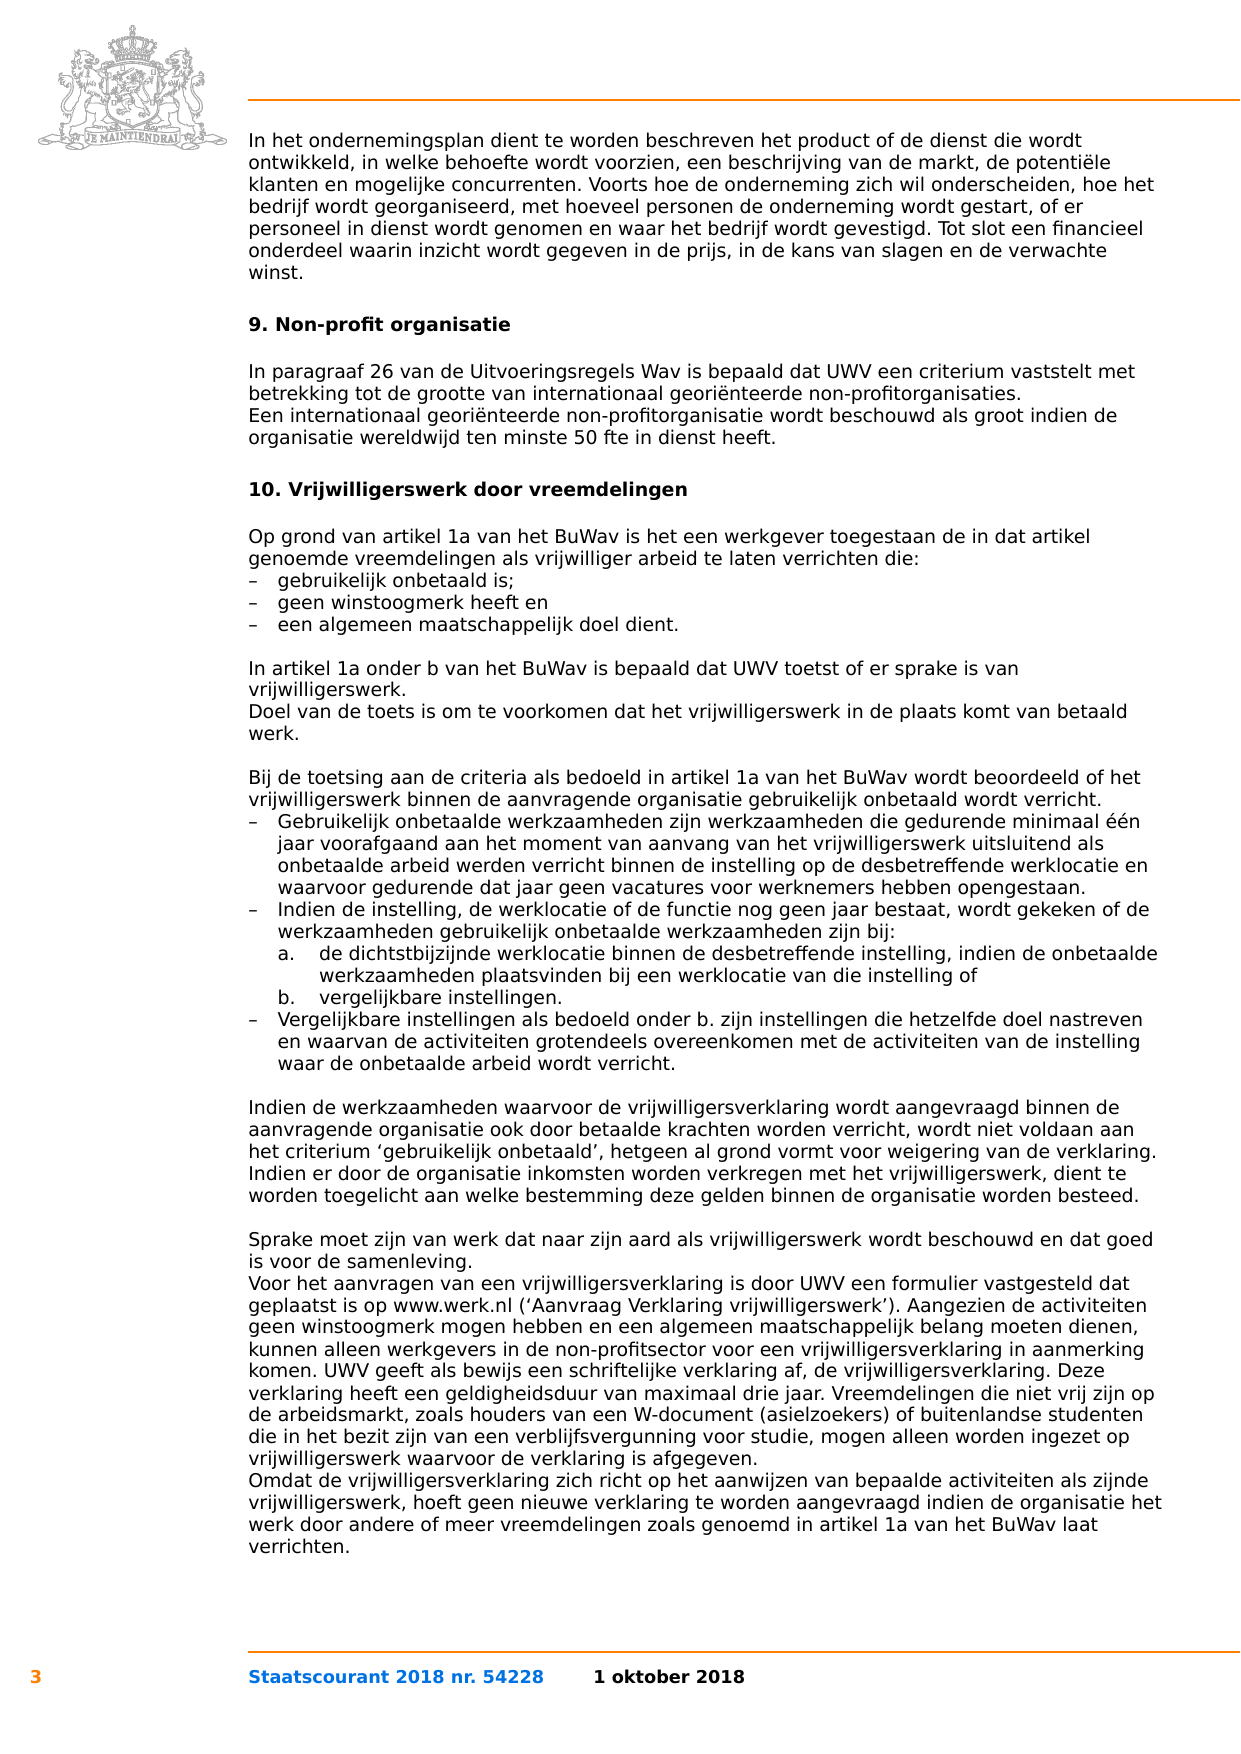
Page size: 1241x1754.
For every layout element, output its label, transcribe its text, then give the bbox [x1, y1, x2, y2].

subtitle 10. Vrijwilligerswerk door vreemdelingen [248, 479, 1163, 501]
text Sprake moet zijn van werk dat naar zijn aard als vrijwilligerswerk wordt beschouwd en dat goed is voor de samenleving. [248, 1228, 1163, 1272]
text Doel van de toets is om te voorkomen dat het vrijwilligerswerk in de plaats komt van betaald werk. [248, 701, 1163, 745]
text – Vergelijkbare instellingen als bedoeld onder b. zijn instellingen die hetzelfde doel nastreven en waarvan de activiteiten grotendeels overeenkomen met de activiteiten van de instelling waar de onbetaalde arbeid wordt verricht. [248, 1009, 1163, 1075]
text – gebruikelijk onbetaald is; [248, 569, 1163, 592]
text Op grond van artikel 1a van het BuWav is het een werkgever toegestaan de in dat artikel genoemde vreemdelingen als vrijwilliger arbeid te laten verrichten die: [248, 526, 1163, 569]
text In paragraaf 26 van de Uitvoeringsregels Wav is bepaald dat UWV een criterium vaststelt met betrekking tot de grootte van internationaal georiënteerde non-profitorganisaties. [248, 361, 1163, 405]
text In het ondernemingsplan dient te worden beschreven het product of de dienst die wordt ontwikkeld, in welke behoefte wordt voorzien, een beschrijving van de markt, de potentiële klanten en mogelijke concurrenten. Voorts hoe de onderneming zich wil onderscheiden, hoe het bedrijf wordt georganiseerd, met hoeveel personen de onderneming wordt gestart, of er personeel in dienst wordt genomen en waar het bedrijf wordt gevestigd. Tot slot een financieel onderdeel waarin inzicht wordt gegeven in de prijs, in de kans van slagen en de verwachte winst. [248, 130, 1163, 284]
text – Indien de instelling, de werklocatie of de functie nog geen jaar bestaat, wordt gekeken of de werkzaamheden gebruikelijk onbetaalde werkzaamheden zijn bij: [248, 899, 1163, 943]
picture [38, 25, 227, 150]
subtitle 9. Non-profit organisatie [248, 314, 1163, 336]
text Omdat de vrijwilligersverklaring zich richt op het aanwijzen van bepaalde activiteiten als zijnde vrijwilligerswerk, hoeft geen nieuwe verklaring te worden aangevraagd indien de organisatie het werk door andere of meer vreemdelingen zoals genoemd in artikel 1a van het BuWav laat verrichten. [248, 1470, 1163, 1558]
text – Gebruikelijk onbetaalde werkzaamheden zijn werkzaamheden die gedurende minimaal één jaar voorafgaand aan het moment van aanvang van het vrijwilligerswerk uitsluitend als onbetaalde arbeid werden verricht binnen de instelling op de desbetreffende werklocatie en waarvoor gedurende dat jaar geen vacatures voor werknemers hebben opengestaan. [248, 811, 1163, 899]
text In artikel 1a onder b van het BuWav is bepaald dat UWV toetst of er sprake is van vrijwilligerswerk. [248, 657, 1163, 701]
text – geen winstoogmerk heeft en [248, 592, 1163, 613]
text Indien er door de organisatie inkomsten worden verkregen met het vrijwilligerswerk, dient te worden toegelicht aan welke bestemming deze gelden binnen de organisatie worden besteed. [248, 1163, 1163, 1207]
text Voor het aanvragen van een vrijwilligersverklaring is door UWV een formulier vastgesteld dat geplaatst is op www.werk.nl (‘Aanvraag Verklaring vrijwilligerswerk’). Aangezien de activiteiten geen winstoogmerk mogen hebben en een algemeen maatschappelijk belang moeten dienen, kunnen alleen werkgevers in de non-profitsector voor een vrijwilligersverklaring in aanmerking komen. UWV geeft als bewijs een schriftelijke verklaring af, de vrijwilligersverklaring. Deze verklaring heeft een geldigheidsduur van maximaal drie jaar. Vreemdelingen die niet vrij zijn op de arbeidsmarkt, zoals houders van een W-document (asielzoekers) of buitenlandse studenten die in het bezit zijn van een verblijfsvergunning voor studie, mogen alleen worden ingezet op vrijwilligerswerk waarvoor de verklaring is afgegeven. [248, 1272, 1163, 1470]
text – een algemeen maatschappelijk doel dient. [248, 613, 1163, 636]
text Bij de toetsing aan de criteria als bedoeld in artikel 1a van het BuWav wordt beoordeeld of het vrijwilligerswerk binnen de aanvragende organisatie gebruikelijk onbetaald wordt verricht. [248, 767, 1163, 811]
text Indien de werkzaamheden waarvoor de vrijwilligersverklaring wordt aangevraagd binnen de aanvragende organisatie ook door betaalde krachten worden verricht, wordt niet voldaan aan het criterium ‘gebruikelijk onbetaald’, hetgeen al grond vormt voor weigering van de verklaring. [248, 1097, 1163, 1163]
text a. de dichtstbijzijnde werklocatie binnen de desbetreffende instelling, indien de onbetaalde werkzaamheden plaatsvinden bij een werklocatie van die instelling of [277, 943, 1163, 987]
text Een internationaal georiënteerde non-profitorganisatie wordt beschouwd als groot indien de organisatie wereldwijd ten minste 50 fte in dienst heeft. [248, 405, 1163, 449]
text b. vergelijkbare instellingen. [277, 987, 1163, 1009]
